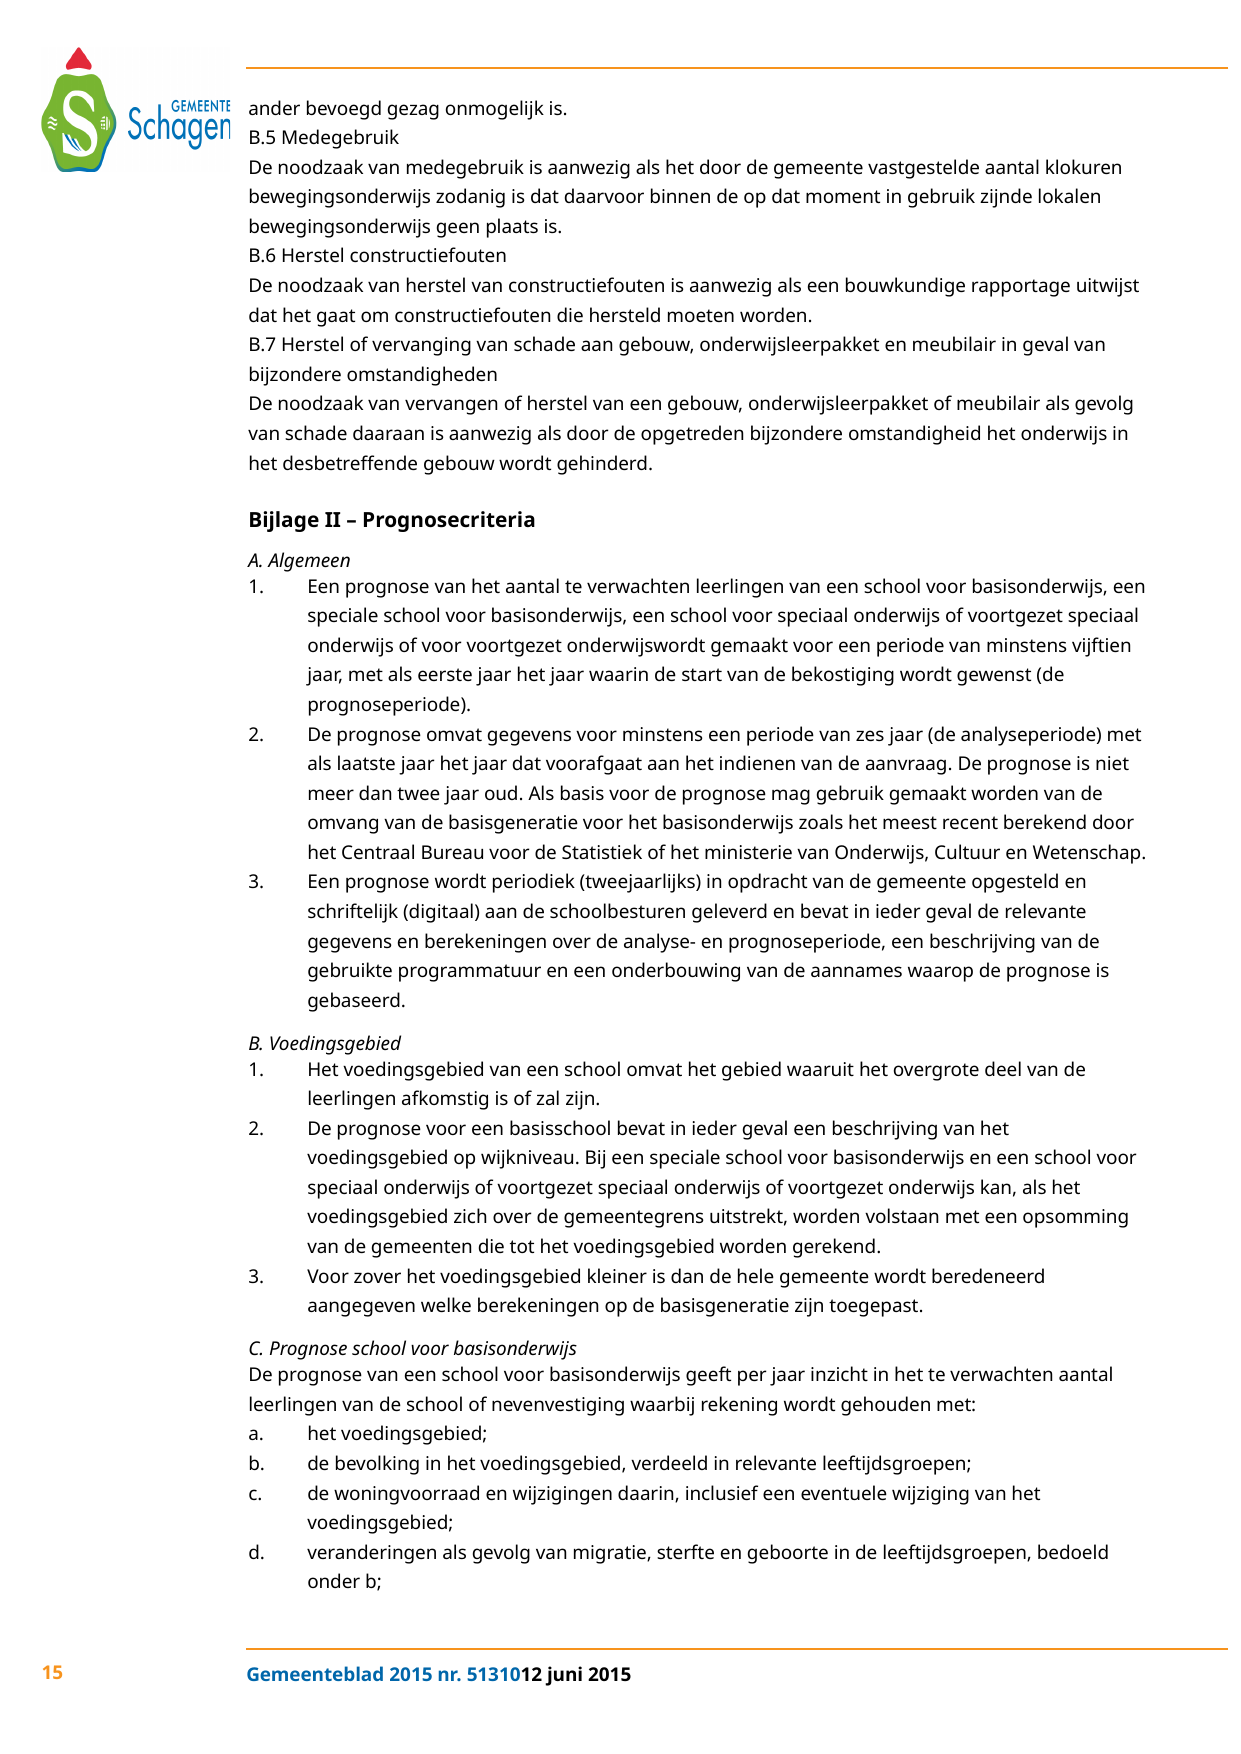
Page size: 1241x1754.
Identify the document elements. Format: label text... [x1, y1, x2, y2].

text De noodzaak van herstel van constructiefouten is aanwezig als een bouwkundige rapportage uitwijst dat het gaat om constructiefouten die hersteld moeten worden. [248, 272, 1152, 328]
text B.6 Herstel constructiefouten [248, 243, 1152, 268]
text De noodzaak van medegebruik is aanwezig als het door de gemeente vastgestelde aantal klokuren bewegingsonderwijs zodanig is dat daarvoor binnen de op dat moment in gebruik zijnde lokalen bewegingsonderwijs geen plaats is. [248, 154, 1152, 239]
list De prognose voor een basisschool bevat in ieder geval een beschrijving van het voedingsgebied op wijkniveau. Bij een speciale school voor basisonderwijs en een school voor speciaal onderwijs of voortgezet speciaal onderwijs of voortgezet onderwijs kan, als het voedingsgebied zich over de gemeentegrens uitstrekt, worden volstaan met een opsomming van de gemeenten die tot het voedingsgebied worden gerekend. [248, 1115, 1152, 1259]
text ander bevoegd gezag onmogelijk is. [248, 95, 1152, 121]
list Voor zover het voedingsgebied kleiner is dan de hele gemeente wordt beredeneerd aangegeven welke berekeningen op de basisgeneratie zijn toegepast. [248, 1263, 1152, 1318]
list de bevolking in het voedingsgebied, verdeeld in relevante leeftijdsgroepen; [248, 1450, 1152, 1476]
list het voedingsgebied; [248, 1421, 1152, 1446]
list veranderingen als gevolg van migratie, sterfte en geboorte in de leeftijdsgroepen, bedoeld onder b; [248, 1539, 1152, 1594]
picture [41, 47, 231, 172]
text A. Algemeen [248, 547, 1152, 573]
text C. Prognose school voor basisonderwijs [248, 1336, 1152, 1361]
list De prognose omvat gegevens voor minstens een periode van zes jaar (de analyseperiode) met als laatste jaar het jaar dat voorafgaat aan het indienen van de aanvraag. De prognose is niet meer dan twee jaar oud. Als basis voor de prognose mag gebruik gemaakt worden van de omvang van de basisgeneratie voor het basisonderwijs zoals het meest recent berekend door het Centraal Bureau voor de Statistiek of het ministerie van Onderwijs, Cultuur en Wetenschap. [248, 721, 1152, 865]
list Een prognose wordt periodiek (tweejaarlijks) in opdracht van de gemeente opgesteld en schriftelijk (digitaal) aan de schoolbesturen geleverd en bevat in ieder geval de relevante gegevens en berekeningen over de analyse- en prognoseperiode, een beschrijving van de gebruikte programmatuur en een onderbouwing van de aannames waarop de prognose is gebaseerd. [248, 869, 1152, 1013]
text Bijlage II – Prognosecriteria [248, 505, 1152, 533]
list de woningvoorraad en wijzigingen daarin, inclusief een eventuele wijziging van het voedingsgebied; [248, 1480, 1152, 1535]
list Een prognose van het aantal te verwachten leerlingen van een school voor basisonderwijs, een speciale school voor basisonderwijs, een school voor speciaal onderwijs of voortgezet speciaal onderwijs of voor voortgezet onderwijswordt gemaakt voor een periode van minstens vijftien jaar, met als eerste jaar het jaar waarin de start van de bekostiging wordt gewenst (de prognoseperiode). [248, 573, 1152, 717]
text De prognose van een school voor basisonderwijs geeft per jaar inzicht in het te verwachten aantal leerlingen van de school of nevenvestiging waarbij rekening wordt gehouden met: [248, 1361, 1152, 1417]
text B.5 Medegebruik [248, 124, 1152, 150]
text B. Voedingsgebied [248, 1030, 1152, 1056]
text De noodzaak van vervangen of herstel van een gebouw, onderwijsleerpakket of meubilair als gevolg van schade daaraan is aanwezig als door de opgetreden bijzondere omstandigheid het onderwijs in het desbetreffende gebouw wordt gehinderd. [248, 391, 1152, 476]
list Het voedingsgebied van een school omvat het gebied waaruit het overgrote deel van de leerlingen afkomstig is of zal zijn. [248, 1056, 1152, 1111]
text B.7 Herstel of vervanging van schade aan gebouw, onderwijsleerpakket en meubilair in geval van bijzondere omstandigheden [248, 331, 1152, 387]
